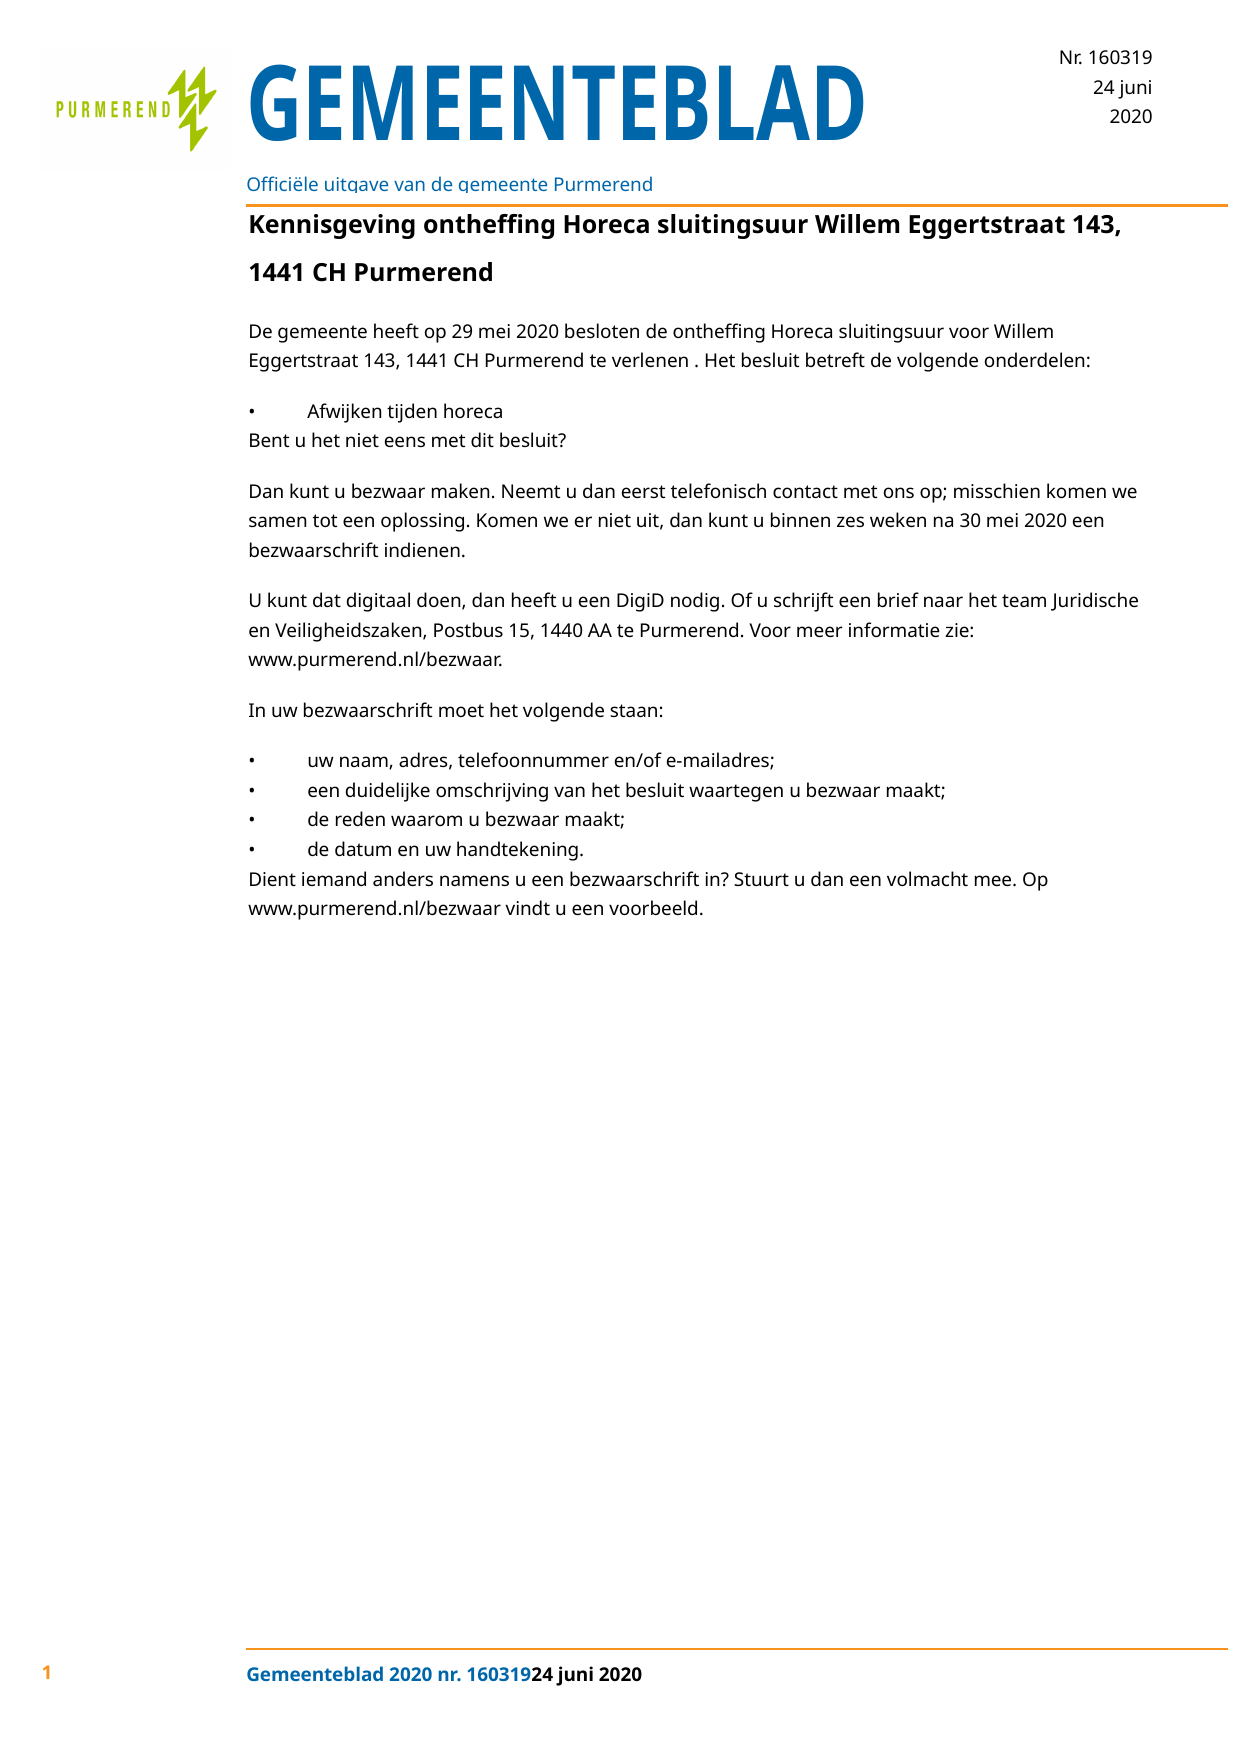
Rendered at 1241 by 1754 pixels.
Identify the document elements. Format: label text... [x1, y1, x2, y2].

list de reden waarom u bezwaar maakt; [248, 807, 1152, 832]
text U kunt dat digitaal doen, dan heeft u een DigiD nodig. Of u schrijft een brief naar het team Juridische en Veiligheidszaken, Postbus 15, 1440 AA te Purmerend. Voor meer informatie zie: www.purmerend.nl/bezwaar. [248, 587, 1152, 672]
picture [41, 47, 231, 172]
list uw naam, adres, telefoonnummer en/of e-mailadres; [248, 747, 1152, 773]
text Dan kunt u bezwaar maken. Neemt u dan eerst telefonisch contact met ons op; misschien komen we samen tot een oplossing. Komen we er niet uit, dan kunt u binnen zes weken na 30 mei 2020 een bezwaarschrift indienen. [248, 478, 1152, 563]
text De gemeente heeft op 29 mei 2020 besloten de ontheffing Horeca sluitingsuur voor Willem Eggertstraat 143, 1441 CH Purmerend te verlenen . Het besluit betreft de volgende onderdelen: [248, 318, 1152, 373]
list een duidelijke omschrijving van het besluit waartegen u bezwaar maakt; [248, 777, 1152, 803]
text In uw bezwaarschrift moet het volgende staan: [248, 697, 1152, 723]
list de datum en uw handtekening. [248, 836, 1152, 862]
text Kennisgeving ontheffing Horeca sluitingsuur Willem Eggertstraat 143, 1441 CH Purmerend [248, 207, 1152, 288]
text Dient iemand anders namens u een bezwaarschrift in? Stuurt u dan een volmacht mee. Op www.purmerend.nl/bezwaar vindt u een voorbeeld. [248, 866, 1152, 921]
list Afwijken tijden horeca [248, 398, 1152, 424]
text Bent u het niet eens met dit besluit? [248, 427, 1152, 453]
